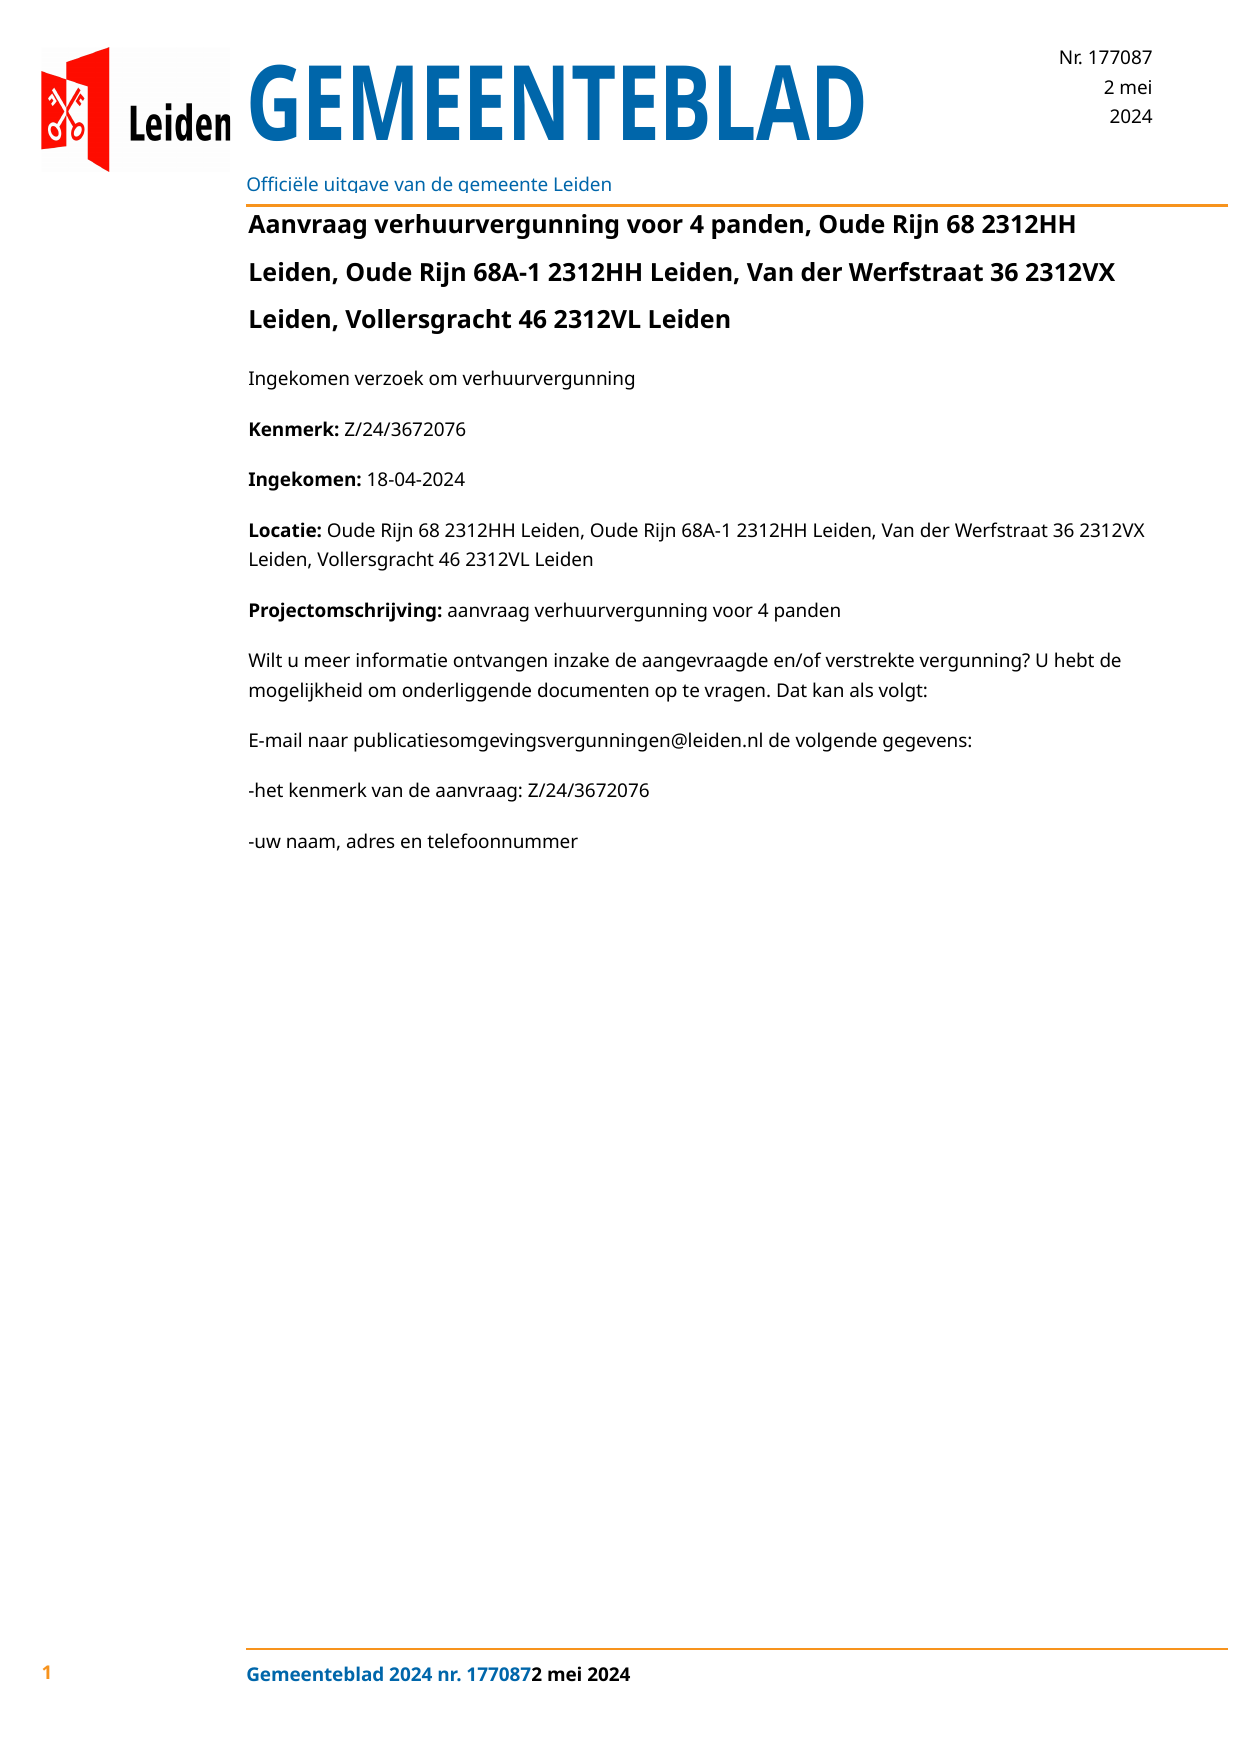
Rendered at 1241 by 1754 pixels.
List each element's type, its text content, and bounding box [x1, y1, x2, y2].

text Wilt u meer informatie ontvangen inzake de aangevraagde en/of verstrekte vergunning? U hebt de mogelijkheid om onderliggende documenten op te vragen. Dat kan als volgt: [248, 647, 1152, 702]
text Kenmerk: Z/24/3672076 [248, 416, 1152, 442]
text Ingekomen: 18-04-2024 [248, 466, 1152, 492]
text Aanvraag verhuurvergunning voor 4 panden, Oude Rijn 68 2312HH Leiden, Oude Rijn 68A-1 2312HH Leiden, Van der Werfstraat 36 2312VX Leiden, Vollersgracht 46 2312VL Leiden [248, 207, 1152, 336]
text -het kenmerk van de aanvraag: Z/24/3672076 [248, 778, 1152, 803]
text -uw naam, adres en telefoonnummer [248, 828, 1152, 854]
picture [41, 47, 231, 172]
text Projectomschrijving: aanvraag verhuurvergunning voor 4 panden [248, 597, 1152, 622]
text Locatie: Oude Rijn 68 2312HH Leiden, Oude Rijn 68A-1 2312HH Leiden, Van der Werfstraat 36 2312VX Leiden, Vollersgracht 46 2312VL Leiden [248, 517, 1152, 572]
text E-mail naar publicatiesomgevingsvergunningen@leiden.nl de volgende gegevens: [248, 727, 1152, 753]
text Ingekomen verzoek om verhuurvergunning [248, 366, 1152, 391]
